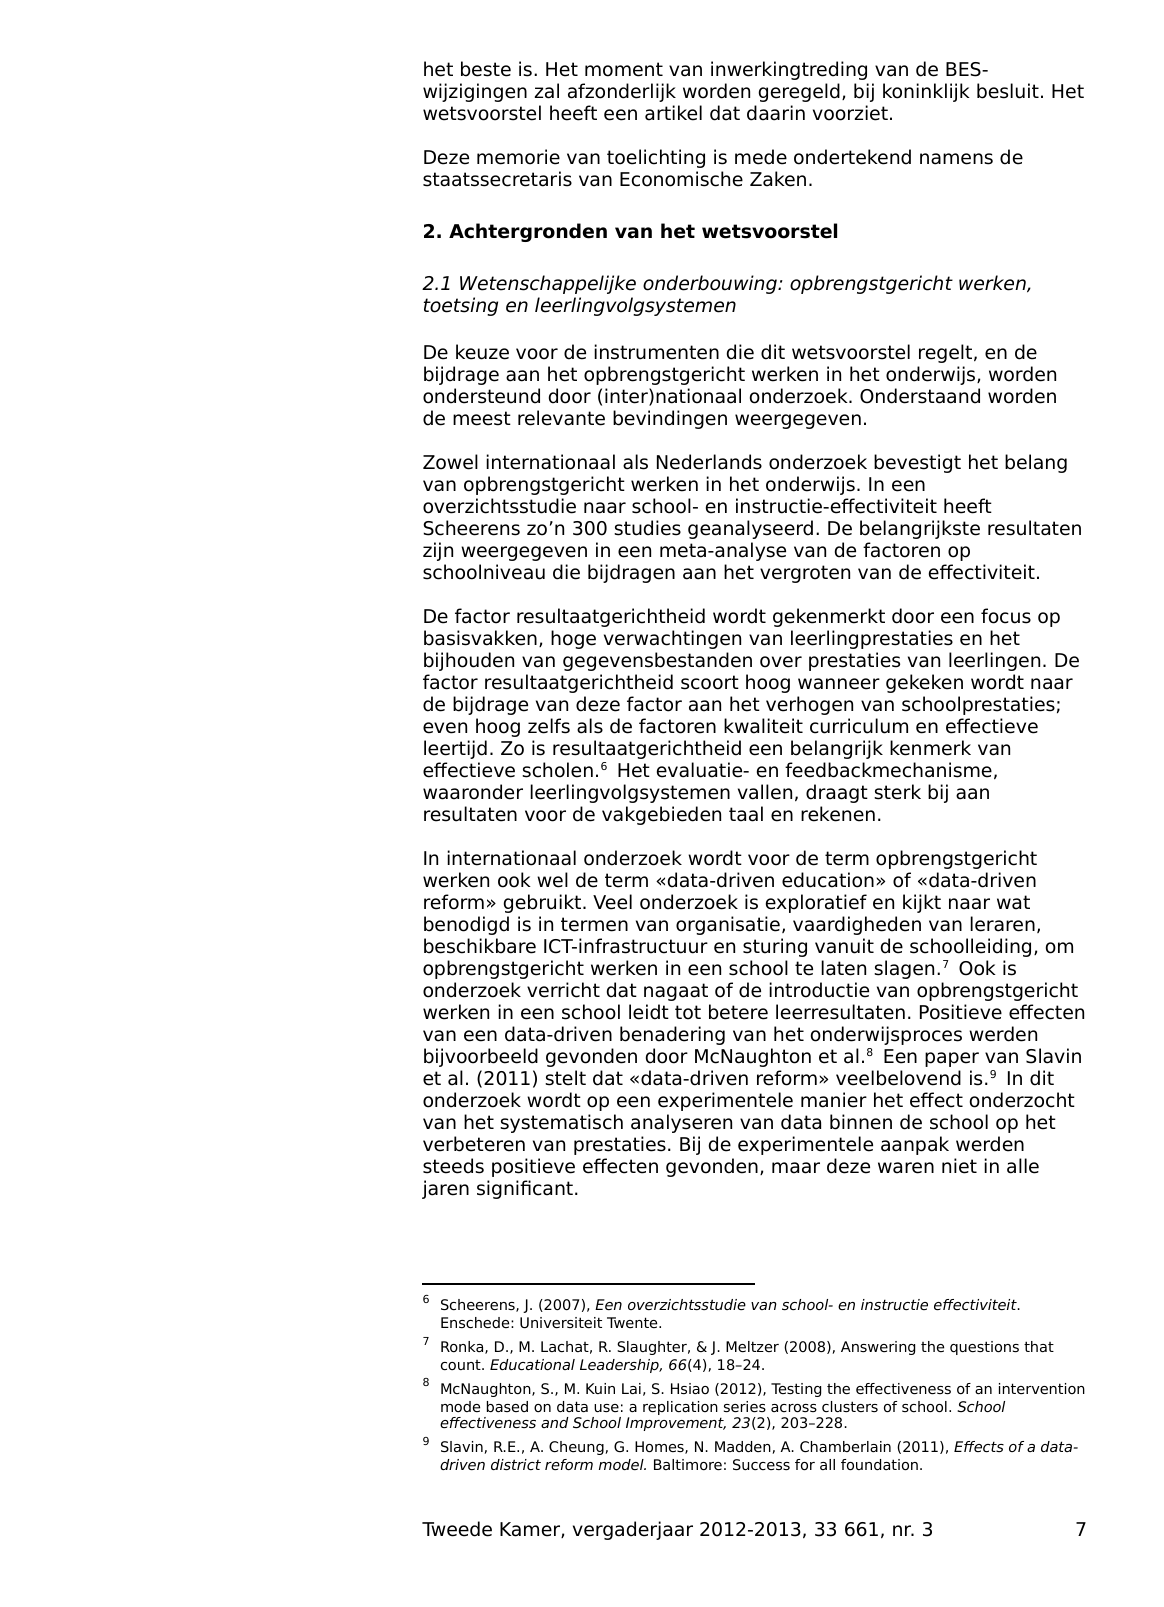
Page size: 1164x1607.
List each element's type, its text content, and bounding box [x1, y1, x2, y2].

text De keuze voor de instrumenten die dit wetsvoorstel regelt, en de bijdrage aan het opbrengstgericht werken in het onderwijs, worden ondersteund door (inter)nationaal onderzoek. Onderstaand worden de meest relevante bevindingen weergegeven. [422, 342, 1087, 430]
text Zowel internationaal als Nederlands onderzoek bevestigt het belang van opbrengstgericht werken in het onderwijs. In een overzichtsstudie naar school- en instructie-effectiviteit heeft Scheerens zo’n 300 studies geanalyseerd. De belangrijkste resultaten zijn weergegeven in een meta-analyse van de factoren op schoolniveau die bijdragen aan het vergroten van de effectiviteit. [422, 452, 1087, 584]
text Slavin, R.E., A. Cheung, G. Homes, N. Madden, A. Chamberlain (2011), Effects of a data-driven district reform model. Baltimore: Success for all foundation. [422, 1435, 1087, 1474]
text In internationaal onderzoek wordt voor de term opbrengstgericht werken ook wel de term «data-driven education» of «data-driven reform» gebruikt. Veel onderzoek is exploratief en kijkt naar wat benodigd is in termen van organisatie, vaardigheden van leraren, beschikbare ICT-infrastructuur en sturing vanuit de schoolleiding, om opbrengstgericht werken in een school te laten slagen. Ook is onderzoek verricht dat nagaat of de introductie van opbrengstgericht werken in een school leidt tot betere leerresultaten. Positieve effecten van een data-driven benadering van het onderwijsproces werden bijvoorbeeld gevonden door McNaughton et al. Een paper van Slavin et al. (2011) stelt dat «data-driven reform» veelbelovend is. In dit onderzoek wordt op een experimentele manier het effect onderzocht van het systematisch analyseren van data binnen de school op het verbeteren van prestaties. Bij de experimentele aanpak werden steeds positieve effecten gevonden, maar deze waren niet in alle jaren significant. [422, 848, 1087, 1200]
subtitle 2. Achtergronden van het wetsvoorstel [422, 221, 1087, 243]
text McNaughton, S., M. Kuin Lai, S. Hsiao (2012), Testing the effectiveness of an intervention mode based on data use: a replication series across clusters of school. School effectiveness and School Improvement, 23(2), 203–228. [422, 1377, 1087, 1432]
text het beste is. Het moment van inwerkingtreding van de BES-wijzigingen zal afzonderlijk worden geregeld, bij koninklijk besluit. Het wetsvoorstel heeft een artikel dat daarin voorziet. [422, 59, 1087, 125]
text Scheerens, J. (2007), Een overzichtsstudie van school- en instructie effectiviteit. Enschede: Universiteit Twente. [422, 1293, 1087, 1332]
text De factor resultaatgerichtheid wordt gekenmerkt door een focus op basisvakken, hoge verwachtingen van leerlingprestaties en het bijhouden van gegevensbestanden over prestaties van leerlingen. De factor resultaatgerichtheid scoort hoog wanneer gekeken wordt naar de bijdrage van deze factor aan het verhogen van schoolprestaties; even hoog zelfs als de factoren kwaliteit curriculum en effectieve leertijd. Zo is resultaatgerichtheid een belangrijk kenmerk van effectieve scholen. Het evaluatie- en feedbackmechanisme, waaronder leerlingvolgsystemen vallen, draagt sterk bij aan resultaten voor de vakgebieden taal en rekenen. [422, 606, 1087, 826]
text Deze memorie van toelichting is mede ondertekend namens de staatssecretaris van Economische Zaken. [422, 147, 1087, 191]
subtitle 2.1 Wetenschappelijke onderbouwing: opbrengstgericht werken, toetsing en leerlingvolgsystemen [422, 273, 1087, 317]
text Ronka, D., M. Lachat, R. Slaughter, & J. Meltzer (2008), Answering the questions that count. Educational Leadership, 66(4), 18–24. [422, 1335, 1087, 1374]
